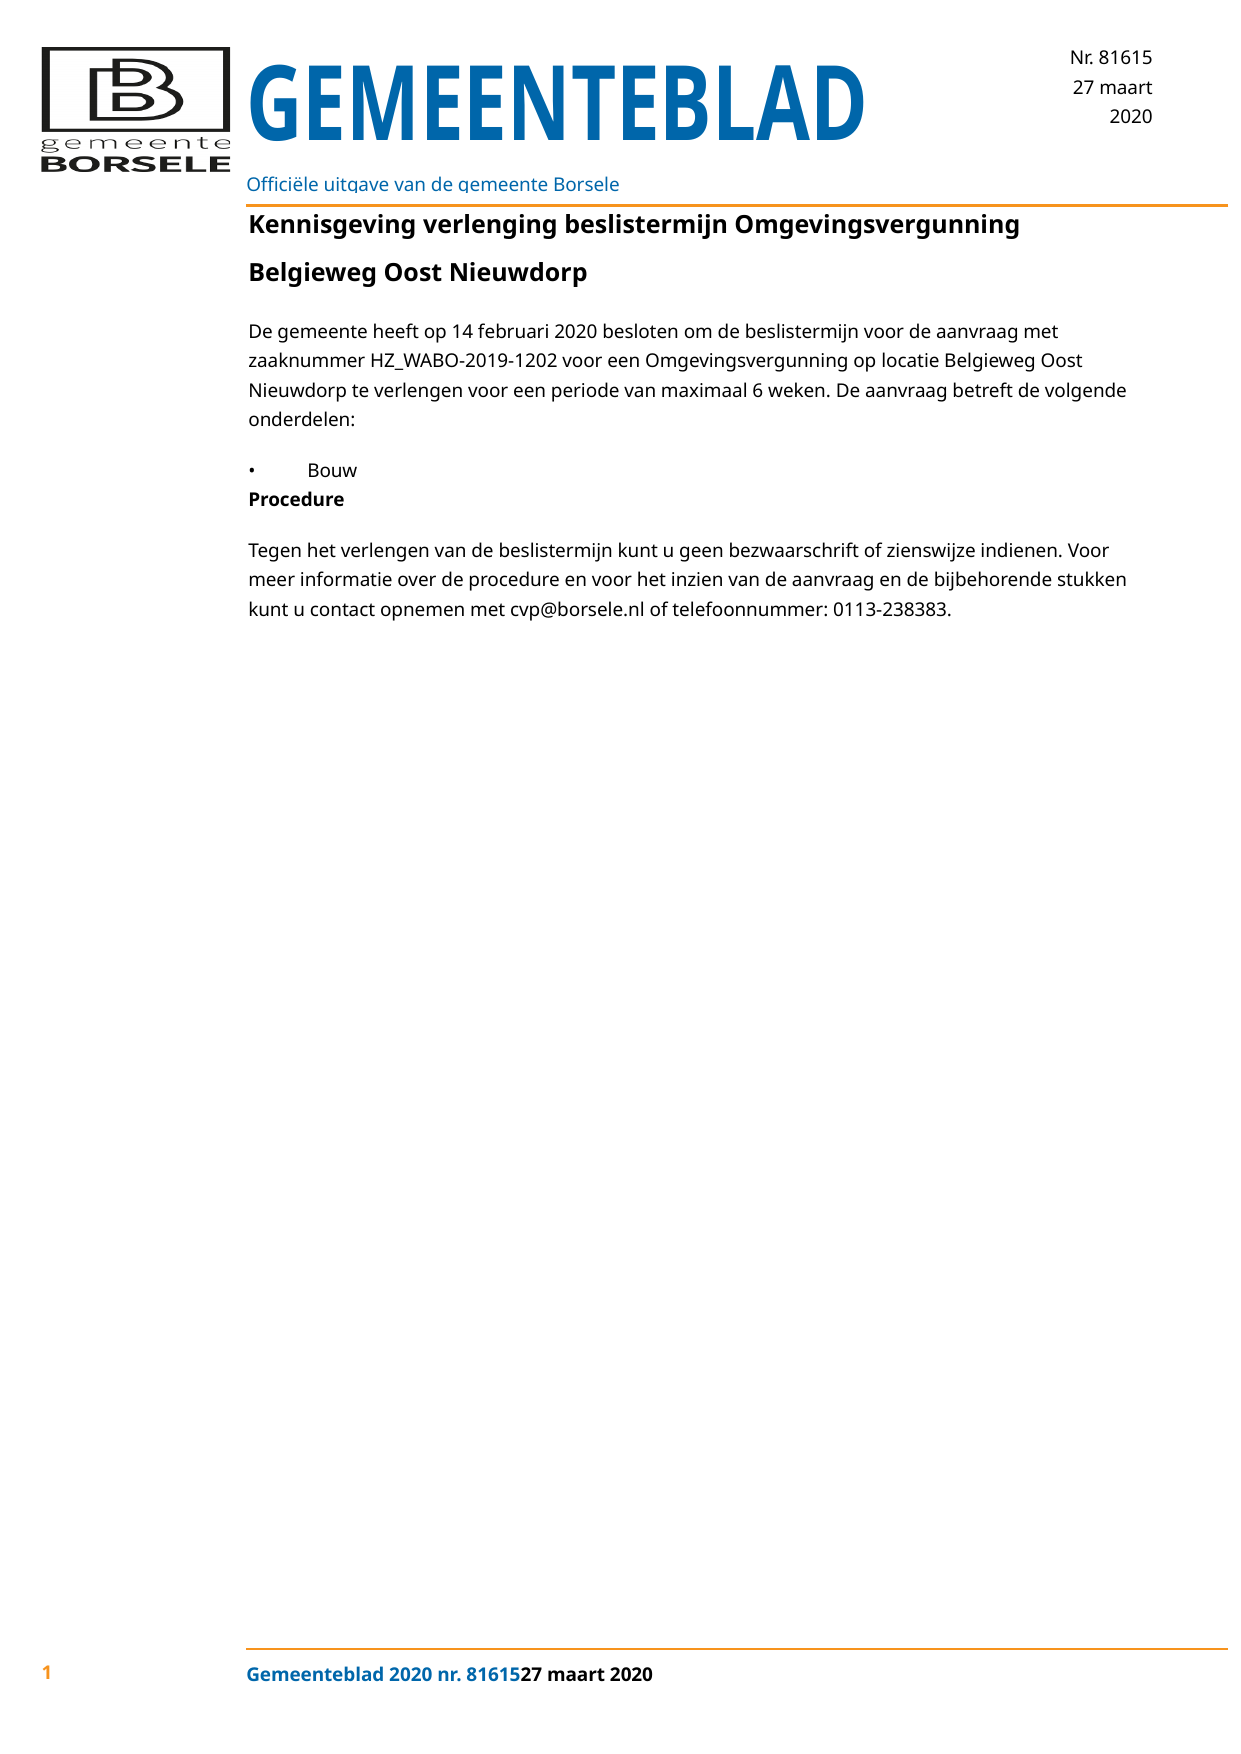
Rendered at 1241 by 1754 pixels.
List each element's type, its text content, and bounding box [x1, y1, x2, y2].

text Tegen het verlengen van de beslistermijn kunt u geen bezwaarschrift of zienswijze indienen. Voor meer informatie over de procedure en voor het inzien van de aanvraag en de bijbehorende stukken kunt u contact opnemen met cvp@borsele.nl of telefoonnummer: 0113-238383. [248, 537, 1152, 622]
text Kennisgeving verlenging beslistermijn Omgevingsvergunning Belgieweg Oost Nieuwdorp [248, 207, 1152, 288]
list Bouw [248, 457, 1152, 483]
picture [41, 47, 231, 172]
text De gemeente heeft op 14 februari 2020 besloten om de beslistermijn voor de aanvraag met zaaknummer HZ_WABO-2019-1202 voor een Omgevingsvergunning op locatie Belgieweg Oost Nieuwdorp te verlengen voor een periode van maximaal 6 weken. De aanvraag betreft de volgende onderdelen: [248, 318, 1152, 432]
text Procedure [248, 487, 1152, 512]
